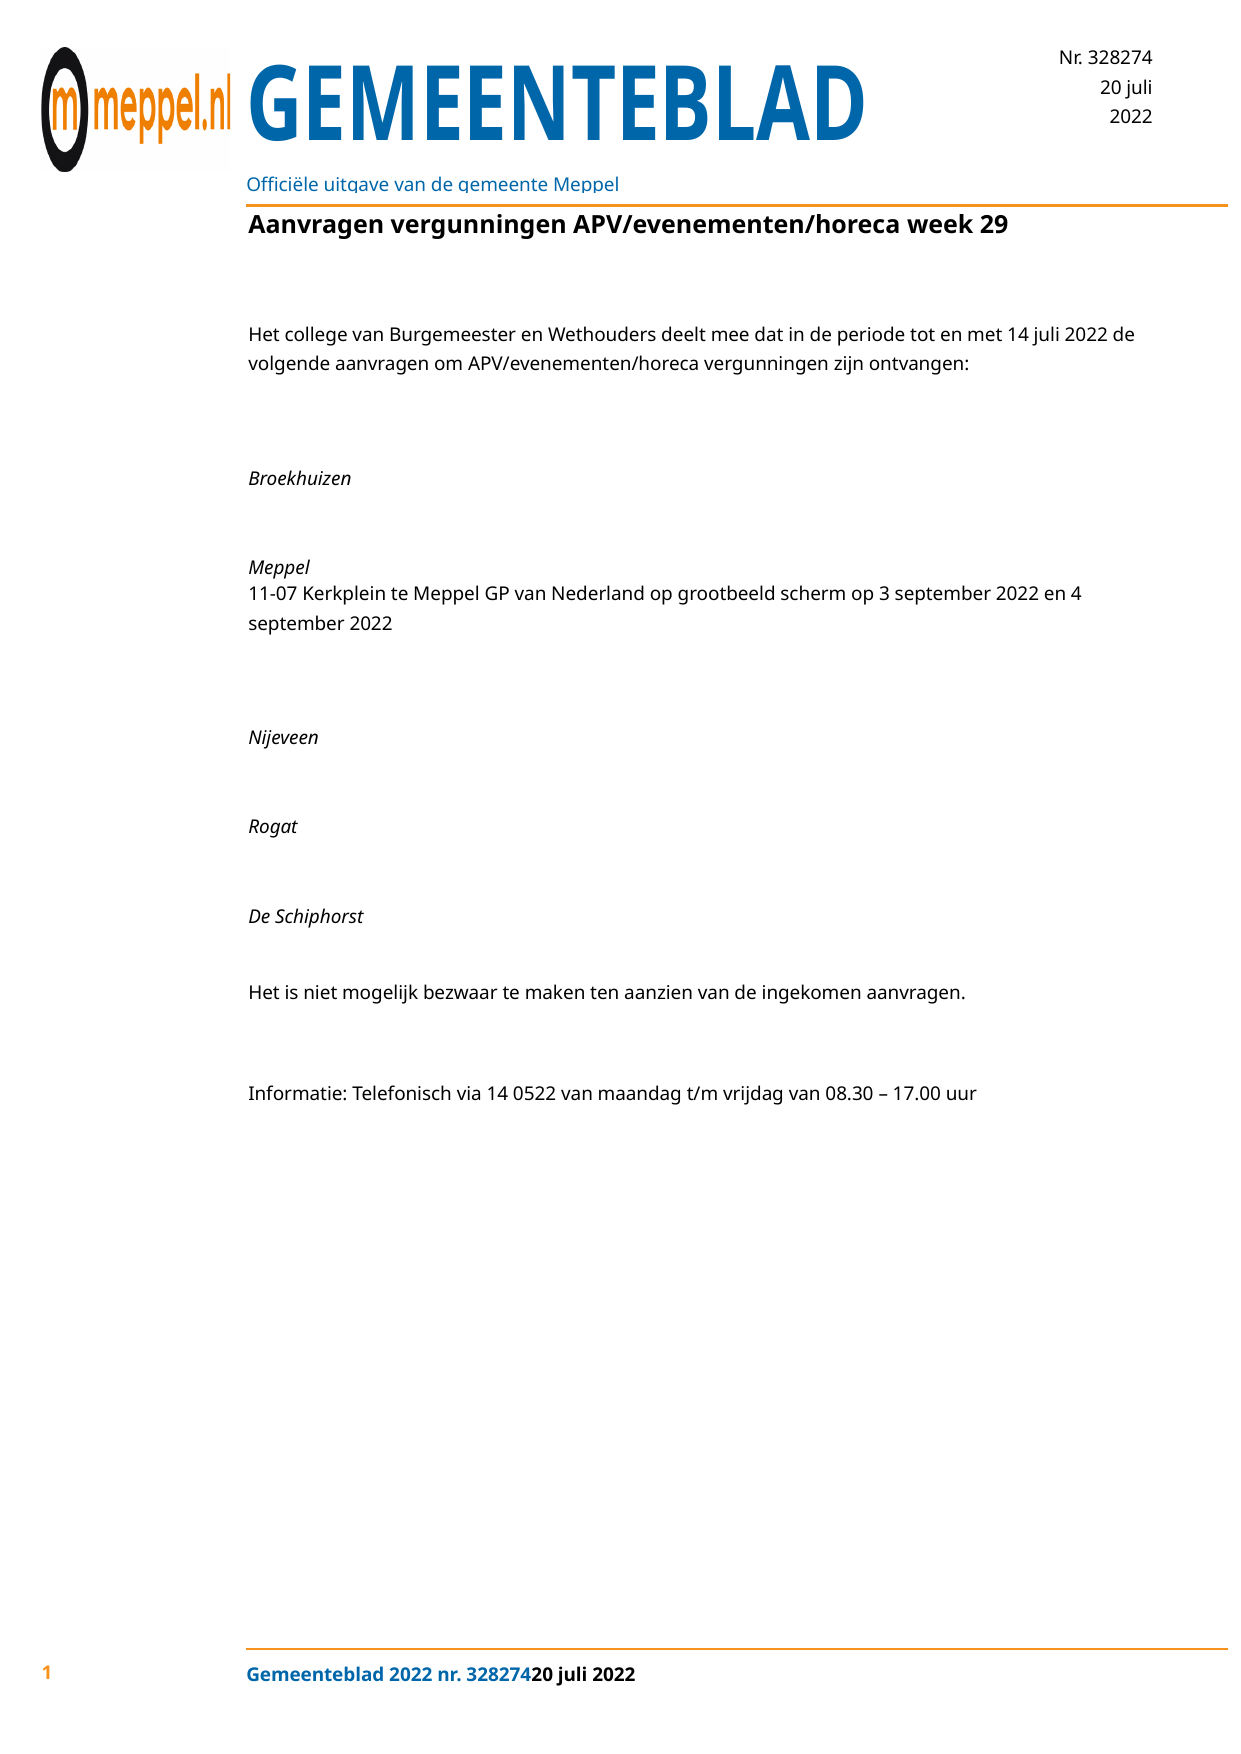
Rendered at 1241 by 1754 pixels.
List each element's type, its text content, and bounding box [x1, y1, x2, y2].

text Het college van Burgemeester en Wethouders deelt mee dat in de periode tot en met 14 juli 2022 de volgende aanvragen om APV/evenementen/horeca vergunningen zijn ontvangen: [248, 321, 1152, 376]
text 11-07 Kerkplein te Meppel GP van Nederland op grootbeeld scherm op 3 september 2022 en 4 september 2022 [248, 580, 1152, 635]
text Meppel [248, 554, 1152, 580]
text Nijeveen [248, 724, 1152, 750]
text Broekhuizen [248, 465, 1152, 490]
picture [41, 47, 231, 172]
text Informatie: Telefonisch via 14 0522 van maandag t/m vrijdag van 08.30 – 17.00 uur [248, 1080, 1152, 1106]
text Rogat [248, 814, 1152, 839]
text Het is niet mogelijk bezwaar te maken ten aanzien van de ingekomen aanvragen. [248, 979, 1152, 1005]
text Aanvragen vergunningen APV/evenementen/horeca week 29 [248, 207, 1152, 241]
text De Schiphorst [248, 903, 1152, 929]
